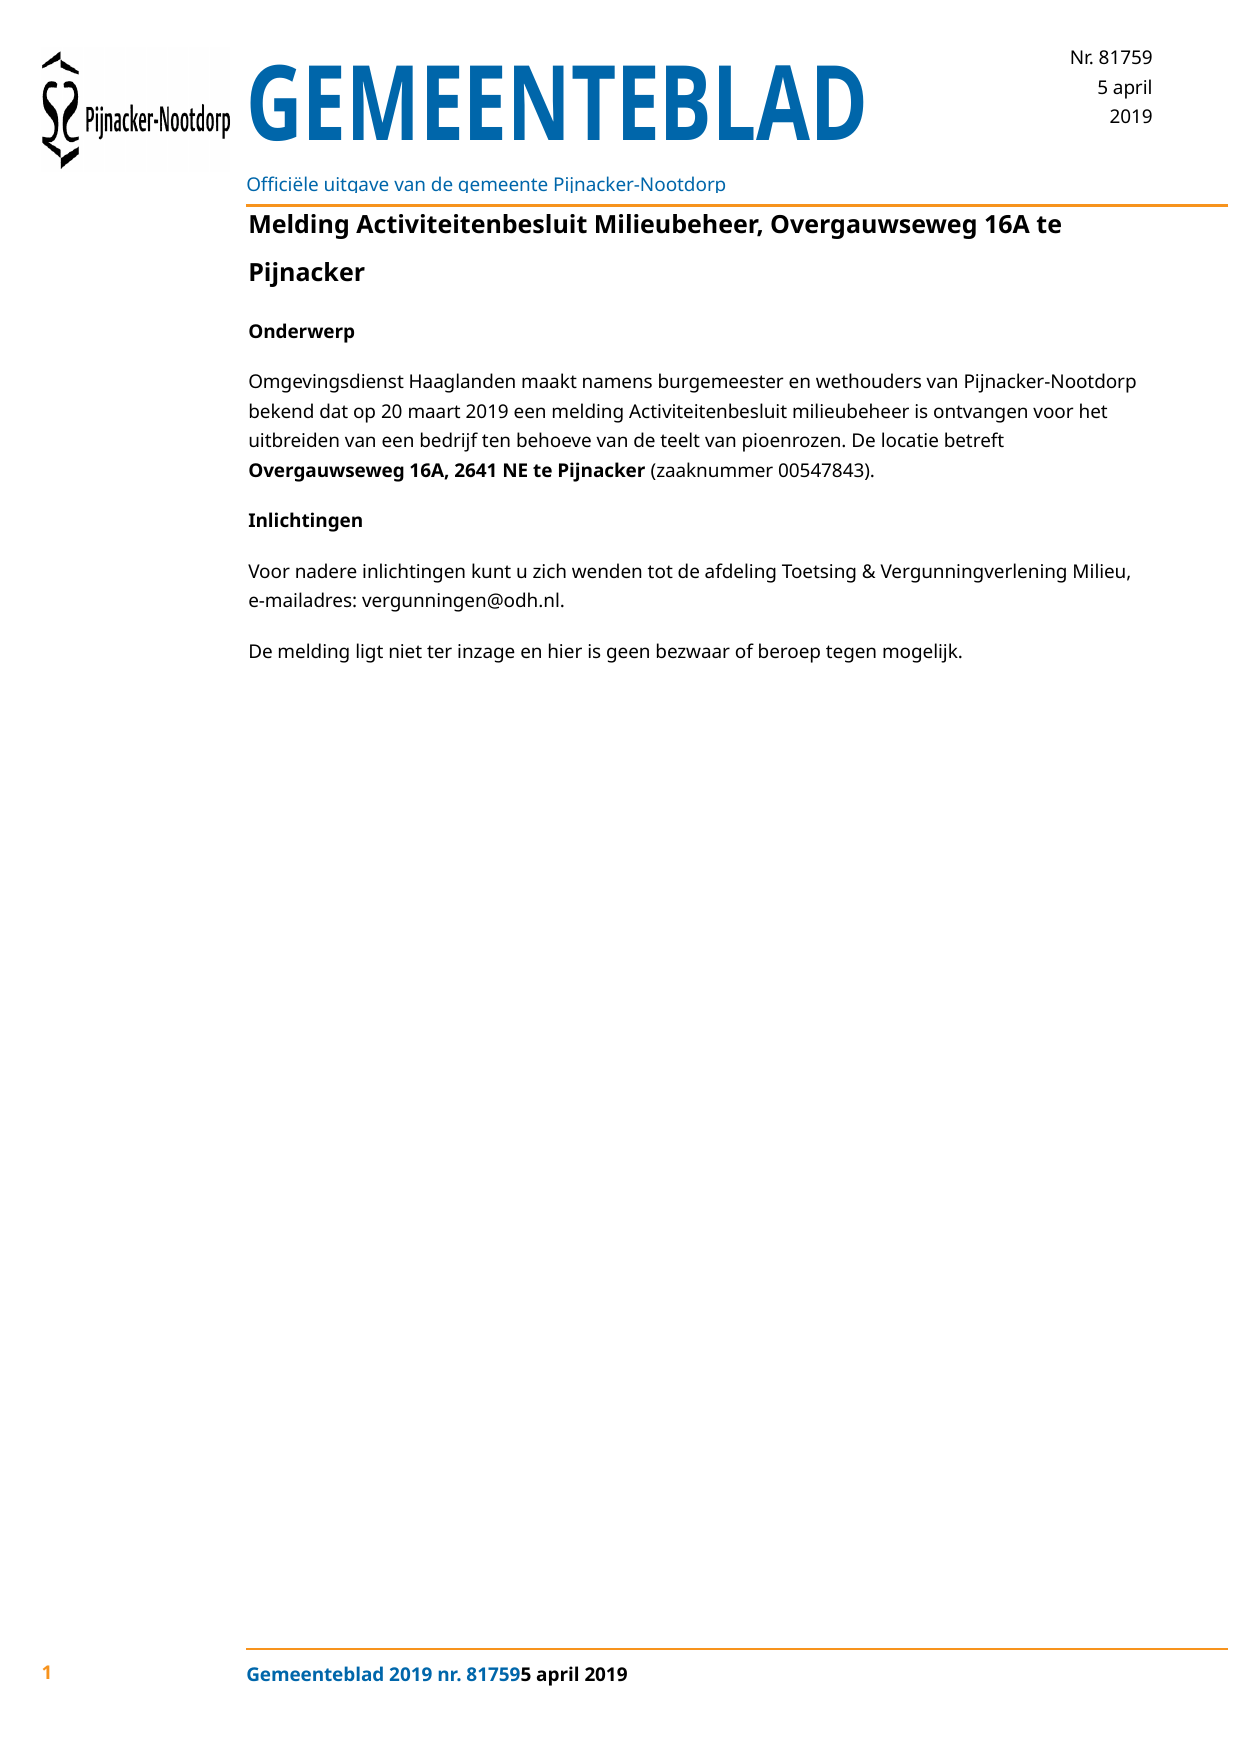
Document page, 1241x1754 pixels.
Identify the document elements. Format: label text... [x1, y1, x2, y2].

picture [41, 47, 231, 172]
text Onderwerp [248, 318, 1152, 344]
text Omgevingsdienst Haaglanden maakt namens burgemeester en wethouders van Pijnacker-Nootdorp bekend dat op 20 maart 2019 een melding Activiteitenbesluit milieubeheer is ontvangen voor het uitbreiden van een bedrijf ten behoeve van de teelt van pioenrozen. De locatie betreft Overgauwseweg 16A, 2641 NE te Pijnacker (zaaknummer 00547843). [248, 368, 1152, 483]
text Voor nadere inlichtingen kunt u zich wenden tot de afdeling Toetsing & Vergunningverlening Milieu, e-mailadres: vergunningen@odh.nl. [248, 558, 1152, 613]
text De melding ligt niet ter inzage en hier is geen bezwaar of beroep tegen mogelijk. [248, 638, 1152, 664]
text Inlichtingen [248, 507, 1152, 533]
text Melding Activiteitenbesluit Milieubeheer, Overgauwseweg 16A te Pijnacker [248, 207, 1152, 288]
